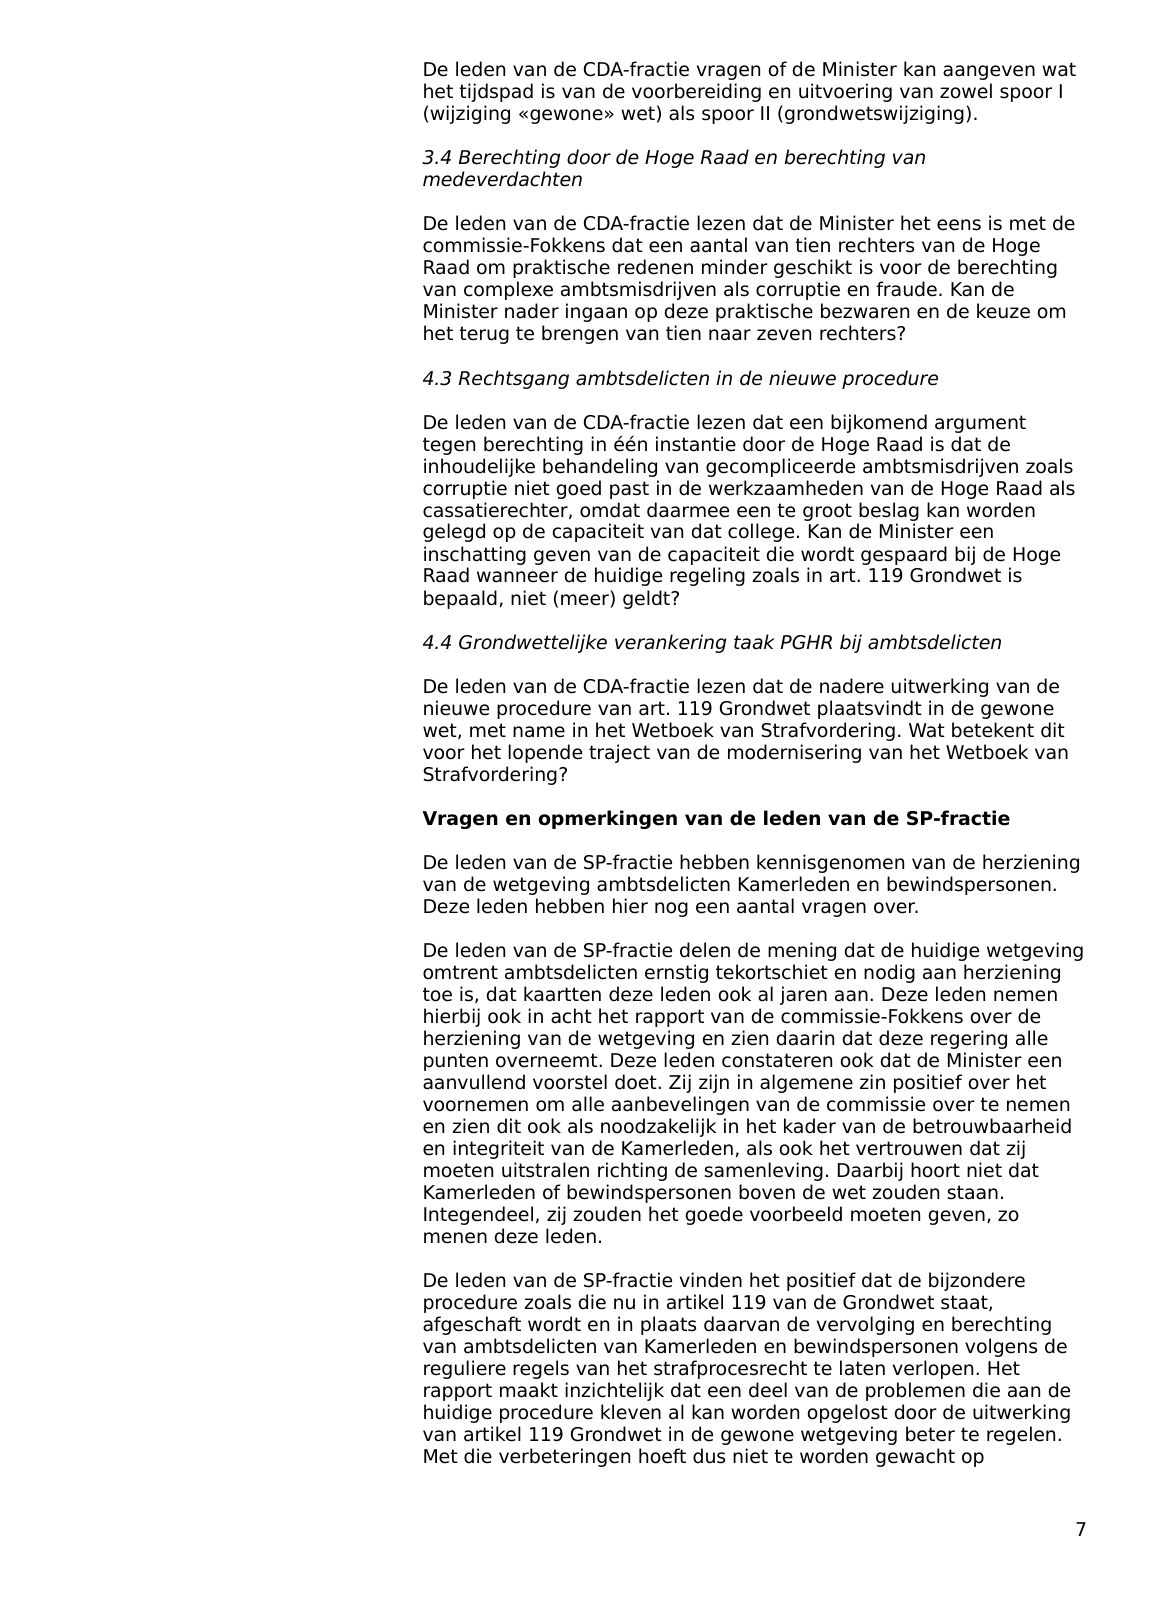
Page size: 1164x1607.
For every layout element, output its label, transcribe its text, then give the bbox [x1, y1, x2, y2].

text De leden van de CDA-fractie lezen dat een bijkomend argument tegen berechting in één instantie door de Hoge Raad is dat de inhoudelijke behandeling van gecompliceerde ambtsmisdrijven zoals corruptie niet goed past in de werkzaamheden van de Hoge Raad als cassatierechter, omdat daarmee een te groot beslag kan worden gelegd op de capaciteit van dat college. Kan de Minister een inschatting geven van de capaciteit die wordt gespaard bij de Hoge Raad wanneer de huidige regeling zoals in art. 119 Grondwet is bepaald, niet (meer) geldt? [422, 412, 1087, 609]
text De leden van de CDA-fractie lezen dat de Minister het eens is met de commissie-Fokkens dat een aantal van tien rechters van de Hoge Raad om praktische redenen minder geschikt is voor de berechting van complexe ambtsmisdrijven als corruptie en fraude. Kan de Minister nader ingaan op deze praktische bezwaren en de keuze om het terug te brengen van tien naar zeven rechters? [422, 213, 1087, 345]
subtitle Vragen en opmerkingen van de leden van de SP-fractie [422, 808, 1087, 830]
subtitle 3.4 Berechting door de Hoge Raad en berechting van medeverdachten [422, 147, 1087, 191]
subtitle 4.4 Grondwettelijke verankering taak PGHR bij ambtsdelicten [422, 632, 1087, 653]
text De leden van de CDA-fractie lezen dat de nadere uitwerking van de nieuwe procedure van art. 119 Grondwet plaatsvindt in de gewone wet, met name in het Wetboek van Strafvordering. Wat betekent dit voor het lopende traject van de modernisering van het Wetboek van Strafvordering? [422, 676, 1087, 786]
text De leden van de SP-fractie hebben kennisgenomen van de herziening van de wetgeving ambtsdelicten Kamerleden en bewindspersonen. Deze leden hebben hier nog een aantal vragen over. [422, 852, 1087, 918]
text De leden van de SP-fractie vinden het positief dat de bijzondere procedure zoals die nu in artikel 119 van de Grondwet staat, afgeschaft wordt en in plaats daarvan de vervolging en berechting van ambtsdelicten van Kamerleden en bewindspersonen volgens de reguliere regels van het strafprocesrecht te laten verlopen. Het rapport maakt inzichtelijk dat een deel van de problemen die aan de huidige procedure kleven al kan worden opgelost door de uitwerking van artikel 119 Grondwet in de gewone wetgeving beter te regelen. Met die verbeteringen hoeft dus niet te worden gewacht op [422, 1270, 1087, 1468]
subtitle 4.3 Rechtsgang ambtsdelicten in de nieuwe procedure [422, 367, 1087, 389]
text De leden van de SP-fractie delen de mening dat de huidige wetgeving omtrent ambtsdelicten ernstig tekortschiet en nodig aan herziening toe is, dat kaartten deze leden ook al jaren aan. Deze leden nemen hierbij ook in acht het rapport van de commissie-Fokkens over de herziening van de wetgeving en zien daarin dat deze regering alle punten overneemt. Deze leden constateren ook dat de Minister een aanvullend voorstel doet. Zij zijn in algemene zin positief over het voornemen om alle aanbevelingen van de commissie over te nemen en zien dit ook als noodzakelijk in het kader van de betrouwbaarheid en integriteit van de Kamerleden, als ook het vertrouwen dat zij moeten uitstralen richting de samenleving. Daarbij hoort niet dat Kamerleden of bewindspersonen boven de wet zouden staan. Integendeel, zij zouden het goede voorbeeld moeten geven, zo menen deze leden. [422, 940, 1087, 1248]
text De leden van de CDA-fractie vragen of de Minister kan aangeven wat het tijdspad is van de voorbereiding en uitvoering van zowel spoor I (wijziging «gewone» wet) als spoor II (grondwetswijziging). [422, 59, 1087, 125]
